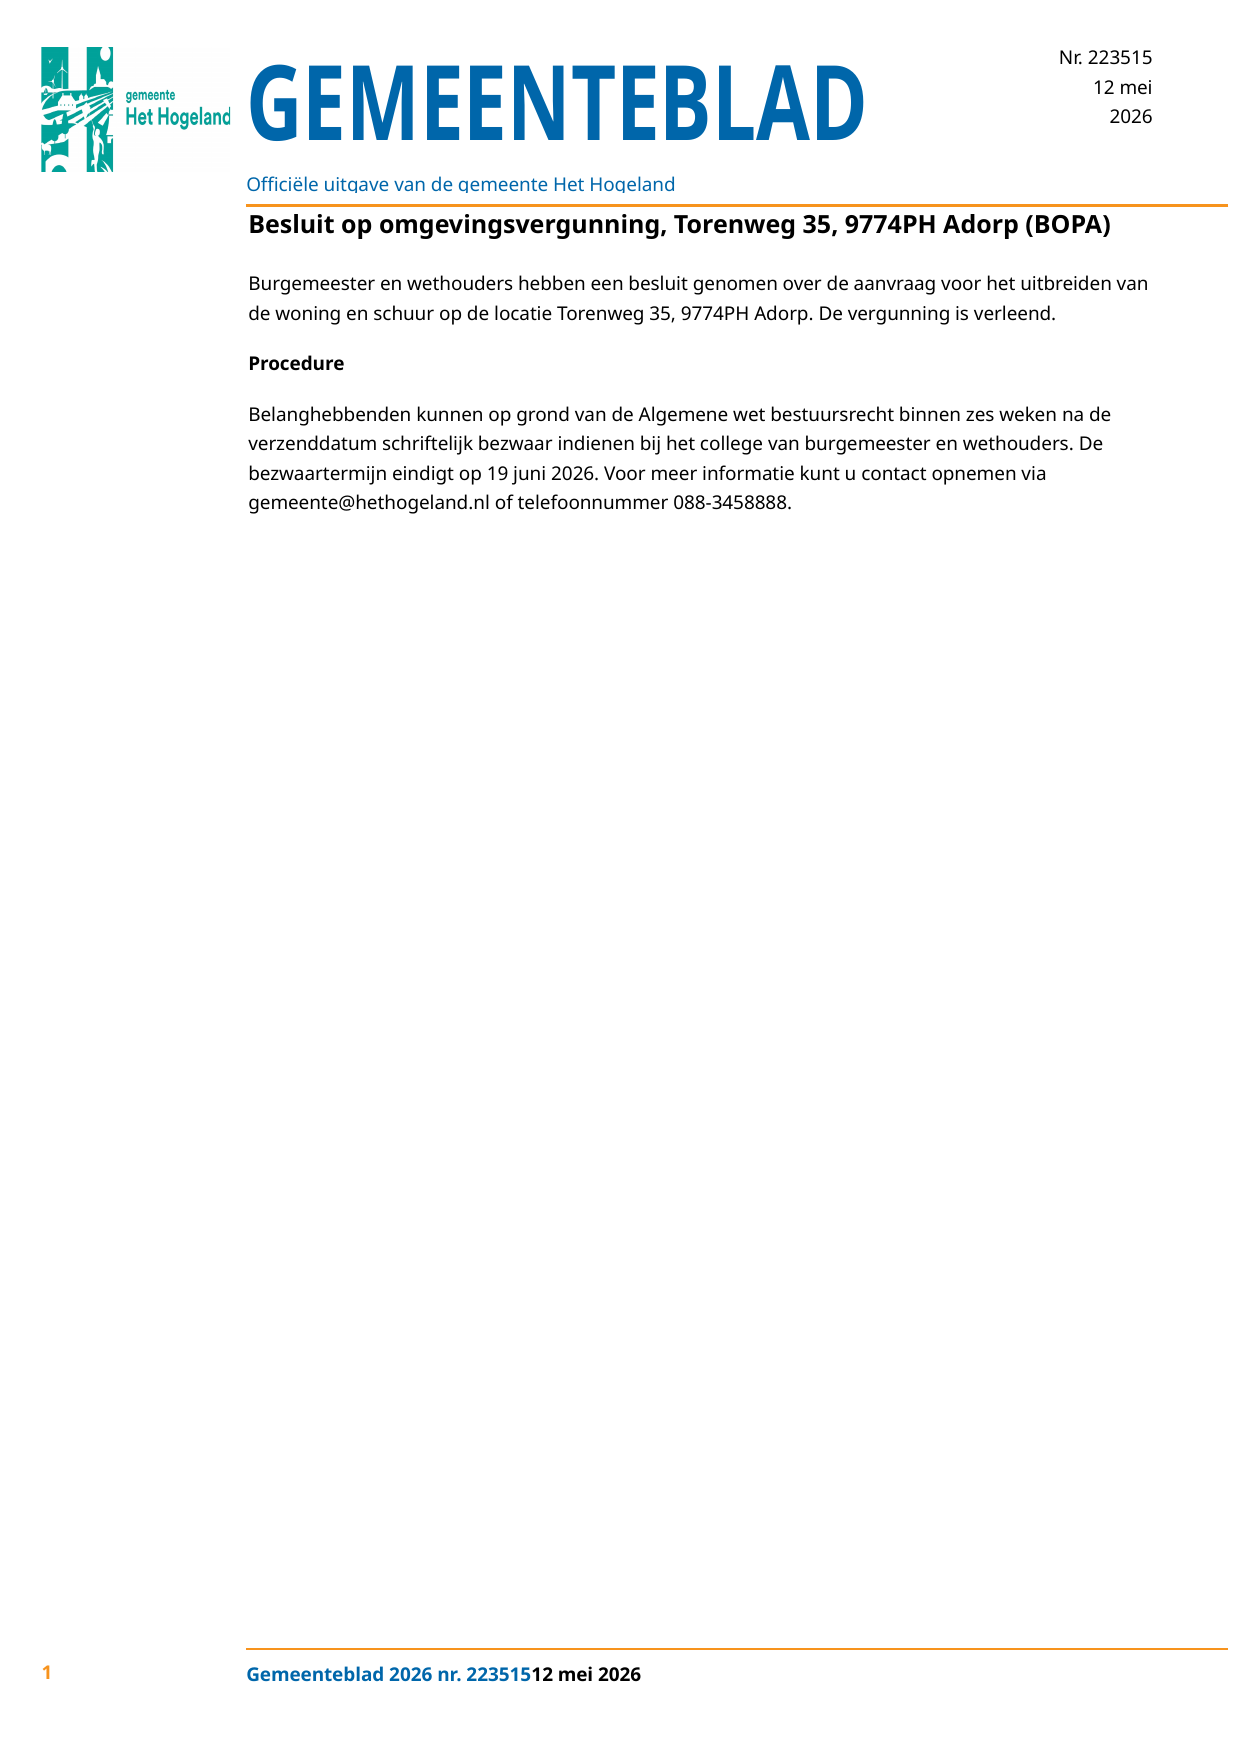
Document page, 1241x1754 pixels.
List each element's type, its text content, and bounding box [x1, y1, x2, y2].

text Besluit op omgevingsvergunning, Torenweg 35, 9774PH Adorp (BOPA) [248, 207, 1152, 241]
text Burgemeester en wethouders hebben een besluit genomen over de aanvraag voor het uitbreiden van de woning en schuur op de locatie Torenweg 35, 9774PH Adorp. De vergunning is verleend. [248, 270, 1152, 326]
text Procedure [248, 350, 1152, 376]
text Belanghebbenden kunnen op grond van de Algemene wet bestuursrecht binnen zes weken na de verzenddatum schriftelijk bezwaar indienen bij het college van burgemeester en wethouders. De bezwaartermijn eindigt op 19 juni 2026. Voor meer informatie kunt u contact opnemen via gemeente@hethogeland.nl of telefoonnummer 088-3458888. [248, 401, 1152, 515]
picture [41, 47, 231, 172]
